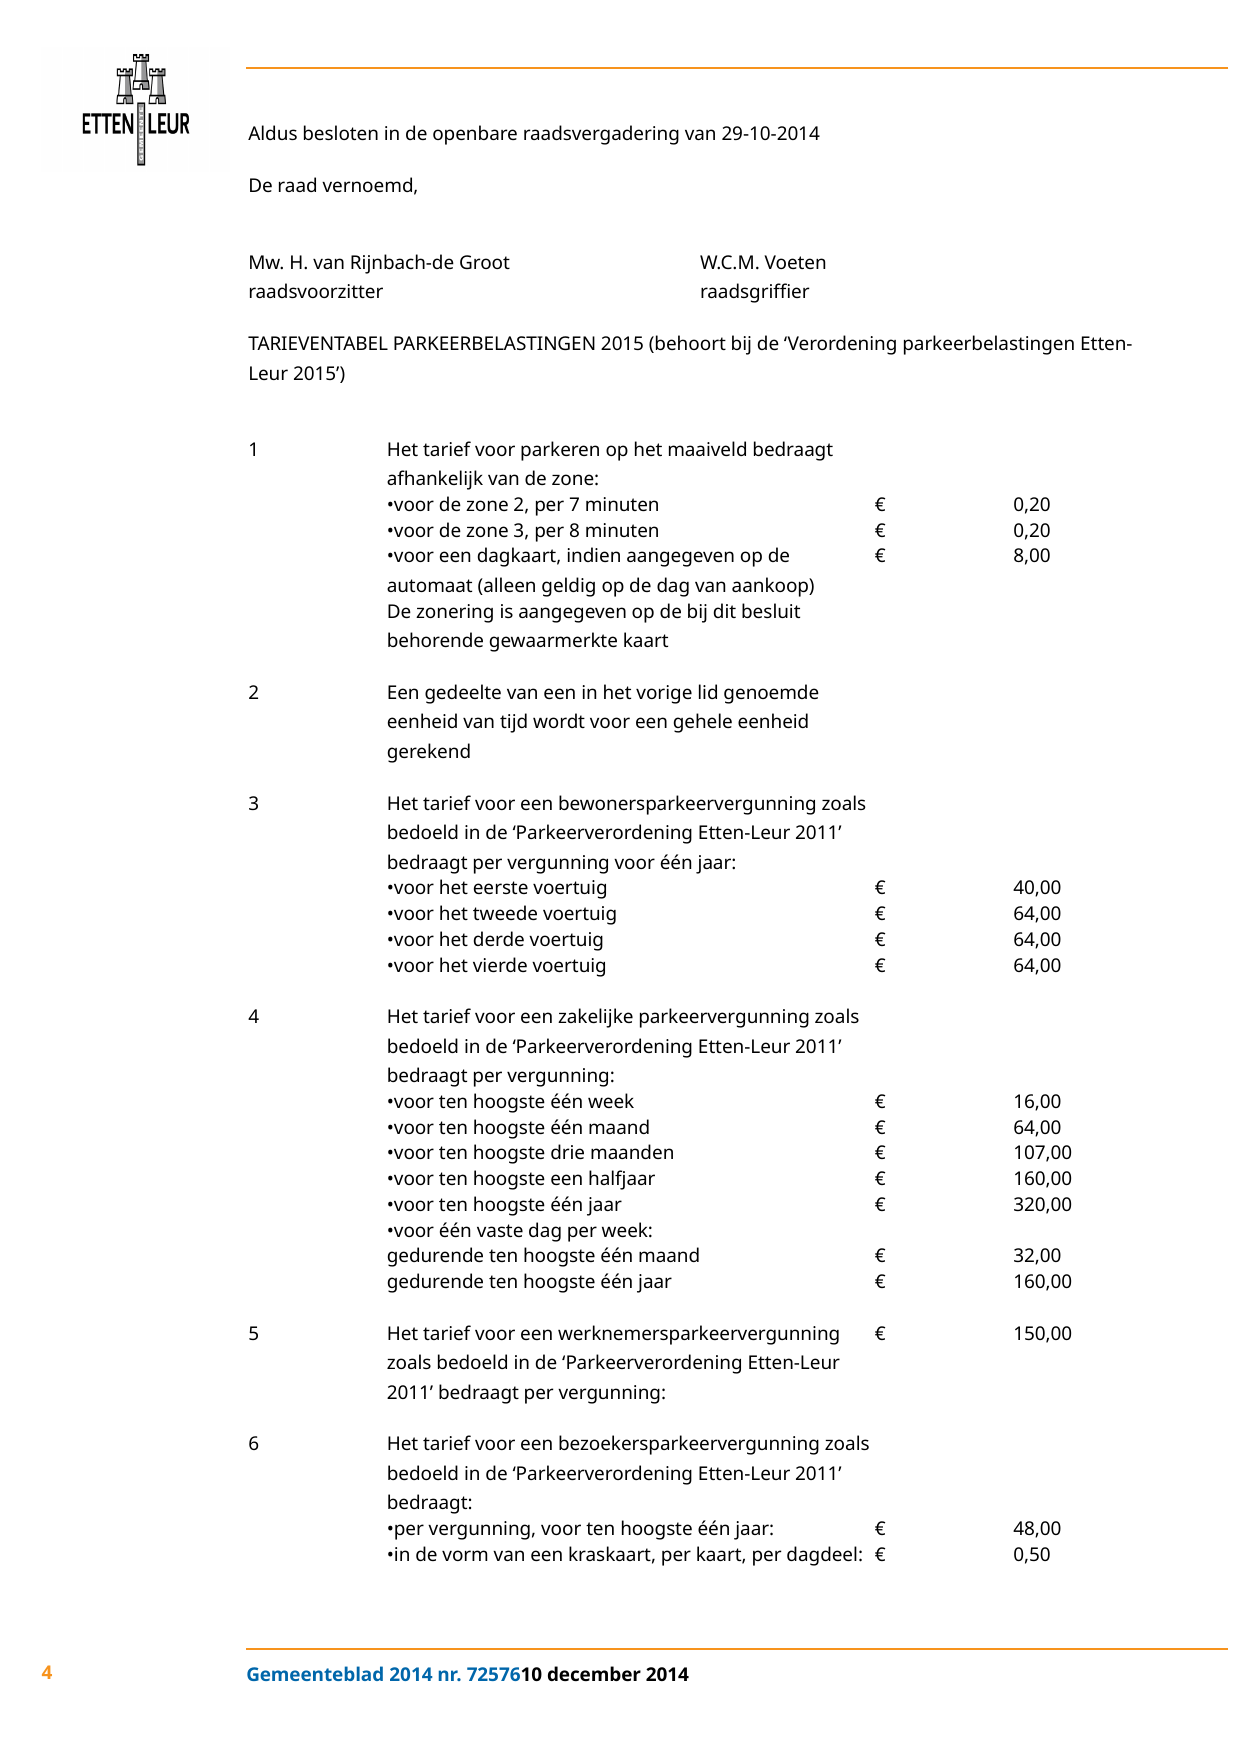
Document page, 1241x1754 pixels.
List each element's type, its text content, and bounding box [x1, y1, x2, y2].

table_cell [1013, 1294, 1152, 1320]
table_cell [1013, 653, 1152, 679]
table_cell [248, 1140, 387, 1165]
table_cell gedurende ten hoogste één jaar [387, 1268, 874, 1294]
table_cell [248, 1567, 387, 1592]
table_cell [387, 978, 874, 1003]
table_cell 160,00 [1013, 1165, 1152, 1191]
table_cell •voor een dagkaart, indien aangegeven op de automaat (alleen geldig op de dag van aankoop) [387, 543, 874, 598]
table_cell € [875, 900, 1013, 926]
table_cell [875, 1430, 1013, 1515]
table_cell [700, 224, 1152, 249]
table_cell [248, 1294, 387, 1320]
table_cell [387, 1567, 874, 1592]
table_cell Het tarief voor een zakelijke parkeervergunning zoals bedoeld in de ‘Parkeerverordening Etten-Leur 2011’ bedraagt per vergunning: [387, 1003, 874, 1088]
table_header Aldus besloten in de openbare raadsvergadering van 29-10-2014 [248, 121, 1152, 146]
table_cell 320,00 [1013, 1191, 1152, 1217]
table_cell 6 [248, 1430, 387, 1515]
table_cell € [875, 517, 1013, 543]
table_cell [1013, 790, 1152, 874]
table_cell [1013, 598, 1152, 653]
table_cell [248, 224, 700, 249]
table_cell [248, 875, 387, 900]
table_cell € [875, 952, 1013, 977]
table_cell € [875, 1114, 1013, 1139]
table_cell [248, 1541, 387, 1567]
table_cell 64,00 [1013, 900, 1152, 926]
table_cell Het tarief voor een bewonersparkeervergunning zoals bedoeld in de ‘Parkeerverordening Etten-Leur 2011’ bedraagt per vergunning voor één jaar: [387, 790, 874, 874]
table_cell Het tarief voor een bezoekersparkeervergunning zoals bedoeld in de ‘Parkeerverordening Etten-Leur 2011’ bedraagt: [387, 1430, 874, 1515]
table_cell € [875, 1088, 1013, 1114]
table_cell [387, 653, 874, 679]
table_cell [1013, 1217, 1152, 1242]
table_cell [875, 679, 1013, 764]
table_cell [1013, 679, 1152, 764]
table_cell [1013, 1003, 1152, 1088]
table_cell [875, 978, 1013, 1003]
table_cell 64,00 [1013, 952, 1152, 977]
table_cell [1013, 1567, 1152, 1592]
table_cell [387, 1294, 874, 1320]
table_cell gedurende ten hoogste één maand [387, 1243, 874, 1268]
table_cell [248, 198, 700, 223]
table_cell 32,00 [1013, 1243, 1152, 1268]
table_cell [248, 1515, 387, 1541]
table_cell [248, 764, 387, 790]
table_cell € [875, 1165, 1013, 1191]
table_cell •in de vorm van een kraskaart, per kaart, per dagdeel: [387, 1541, 874, 1567]
table_cell [248, 491, 387, 517]
table_header [1013, 436, 1152, 491]
table_cell 64,00 [1013, 926, 1152, 952]
picture [41, 47, 231, 172]
table_cell [387, 1405, 874, 1430]
table_cell [248, 1268, 387, 1294]
table_cell € [875, 1320, 1013, 1404]
table_cell [700, 146, 1152, 172]
table_cell 64,00 [1013, 1114, 1152, 1139]
table_cell € [875, 1268, 1013, 1294]
table_cell •voor ten hoogste een halfjaar [387, 1165, 874, 1191]
table_header 1 [248, 436, 387, 491]
text TARIEVENTABEL PARKEERBELASTINGEN 2015 (behoort bij de ‘Verordening parkeerbelastingen Etten-Leur 2015’) [248, 330, 1152, 386]
table_cell [875, 1405, 1013, 1430]
table_cell [1013, 978, 1152, 1003]
table_cell [248, 1243, 387, 1268]
table_cell [387, 764, 874, 790]
table_cell [875, 1217, 1013, 1242]
table_cell Mw. H. van Rijnbach-de Groot raadsvoorzitter [248, 249, 700, 304]
table_cell •voor het eerste voertuig [387, 875, 874, 900]
table_cell 2 [248, 679, 387, 764]
table_cell [248, 978, 387, 1003]
table_cell [875, 764, 1013, 790]
table_cell [248, 1191, 387, 1217]
table_header [875, 436, 1013, 491]
table_cell [700, 198, 1152, 223]
table_cell € [875, 1541, 1013, 1567]
table_cell [875, 790, 1013, 874]
table_cell •voor ten hoogste één jaar [387, 1191, 874, 1217]
table_cell 160,00 [1013, 1268, 1152, 1294]
table_cell W.C.M. Voeten raadsgriffier [700, 249, 1152, 304]
table_cell 4 [248, 1003, 387, 1088]
table_cell 3 [248, 790, 387, 874]
table_cell •voor het derde voertuig [387, 926, 874, 952]
table_header Het tarief voor parkeren op het maaiveld bedraagt afhankelijk van de zone: [387, 436, 874, 491]
table_cell 107,00 [1013, 1140, 1152, 1165]
table_cell •voor de zone 2, per 7 minuten [387, 491, 874, 517]
table_cell [248, 146, 700, 172]
table_cell 0,50 [1013, 1541, 1152, 1567]
table_cell [248, 926, 387, 952]
table_cell [875, 1003, 1013, 1088]
table_cell € [875, 1191, 1013, 1217]
table_cell [700, 172, 1152, 198]
table_cell 40,00 [1013, 875, 1152, 900]
table_cell [248, 1088, 387, 1114]
table_cell [248, 1217, 387, 1242]
table_cell •voor het tweede voertuig [387, 900, 874, 926]
table_cell € [875, 543, 1013, 598]
table_cell De zonering is aangegeven op de bij dit besluit behorende gewaarmerkte kaart [387, 598, 874, 653]
table_cell € [875, 1140, 1013, 1165]
table_cell € [875, 1243, 1013, 1268]
table_cell [248, 1165, 387, 1191]
table_cell •per vergunning, voor ten hoogste één jaar: [387, 1515, 874, 1541]
table_cell •voor het vierde voertuig [387, 952, 874, 977]
table_cell [875, 1294, 1013, 1320]
table_cell 16,00 [1013, 1088, 1152, 1114]
table_cell [1013, 1430, 1152, 1515]
table_cell € [875, 875, 1013, 900]
table_cell [1013, 1405, 1152, 1430]
table_cell •voor ten hoogste één maand [387, 1114, 874, 1139]
table_cell Het tarief voor een werknemersparkeervergunning zoals bedoeld in de ‘Parkeerverordening Etten-Leur 2011’ bedraagt per vergunning: [387, 1320, 874, 1404]
table_cell 150,00 [1013, 1320, 1152, 1404]
table_cell De raad vernoemd, [248, 172, 700, 198]
table_cell 5 [248, 1320, 387, 1404]
table_cell [875, 598, 1013, 653]
table_cell 0,20 [1013, 491, 1152, 517]
table_cell 0,20 [1013, 517, 1152, 543]
table_cell •voor de zone 3, per 8 minuten [387, 517, 874, 543]
table_cell € [875, 491, 1013, 517]
table_cell [248, 900, 387, 926]
table_cell 8,00 [1013, 543, 1152, 598]
table_cell •voor één vaste dag per week: [387, 1217, 874, 1242]
table_cell [248, 952, 387, 977]
table_cell [248, 598, 387, 653]
table_cell 48,00 [1013, 1515, 1152, 1541]
table_cell [248, 543, 387, 598]
table_cell € [875, 926, 1013, 952]
table_cell [248, 1114, 387, 1139]
table_cell [248, 517, 387, 543]
table_cell € [875, 1515, 1013, 1541]
table_cell •voor ten hoogste één week [387, 1088, 874, 1114]
table_cell [248, 653, 387, 679]
table_cell [1013, 764, 1152, 790]
table_cell •voor ten hoogste drie maanden [387, 1140, 874, 1165]
table_cell [875, 653, 1013, 679]
table_cell Een gedeelte van een in het vorige lid genoemde eenheid van tijd wordt voor een gehele eenheid gerekend [387, 679, 874, 764]
table_cell [875, 1567, 1013, 1592]
table_cell [248, 1405, 387, 1430]
